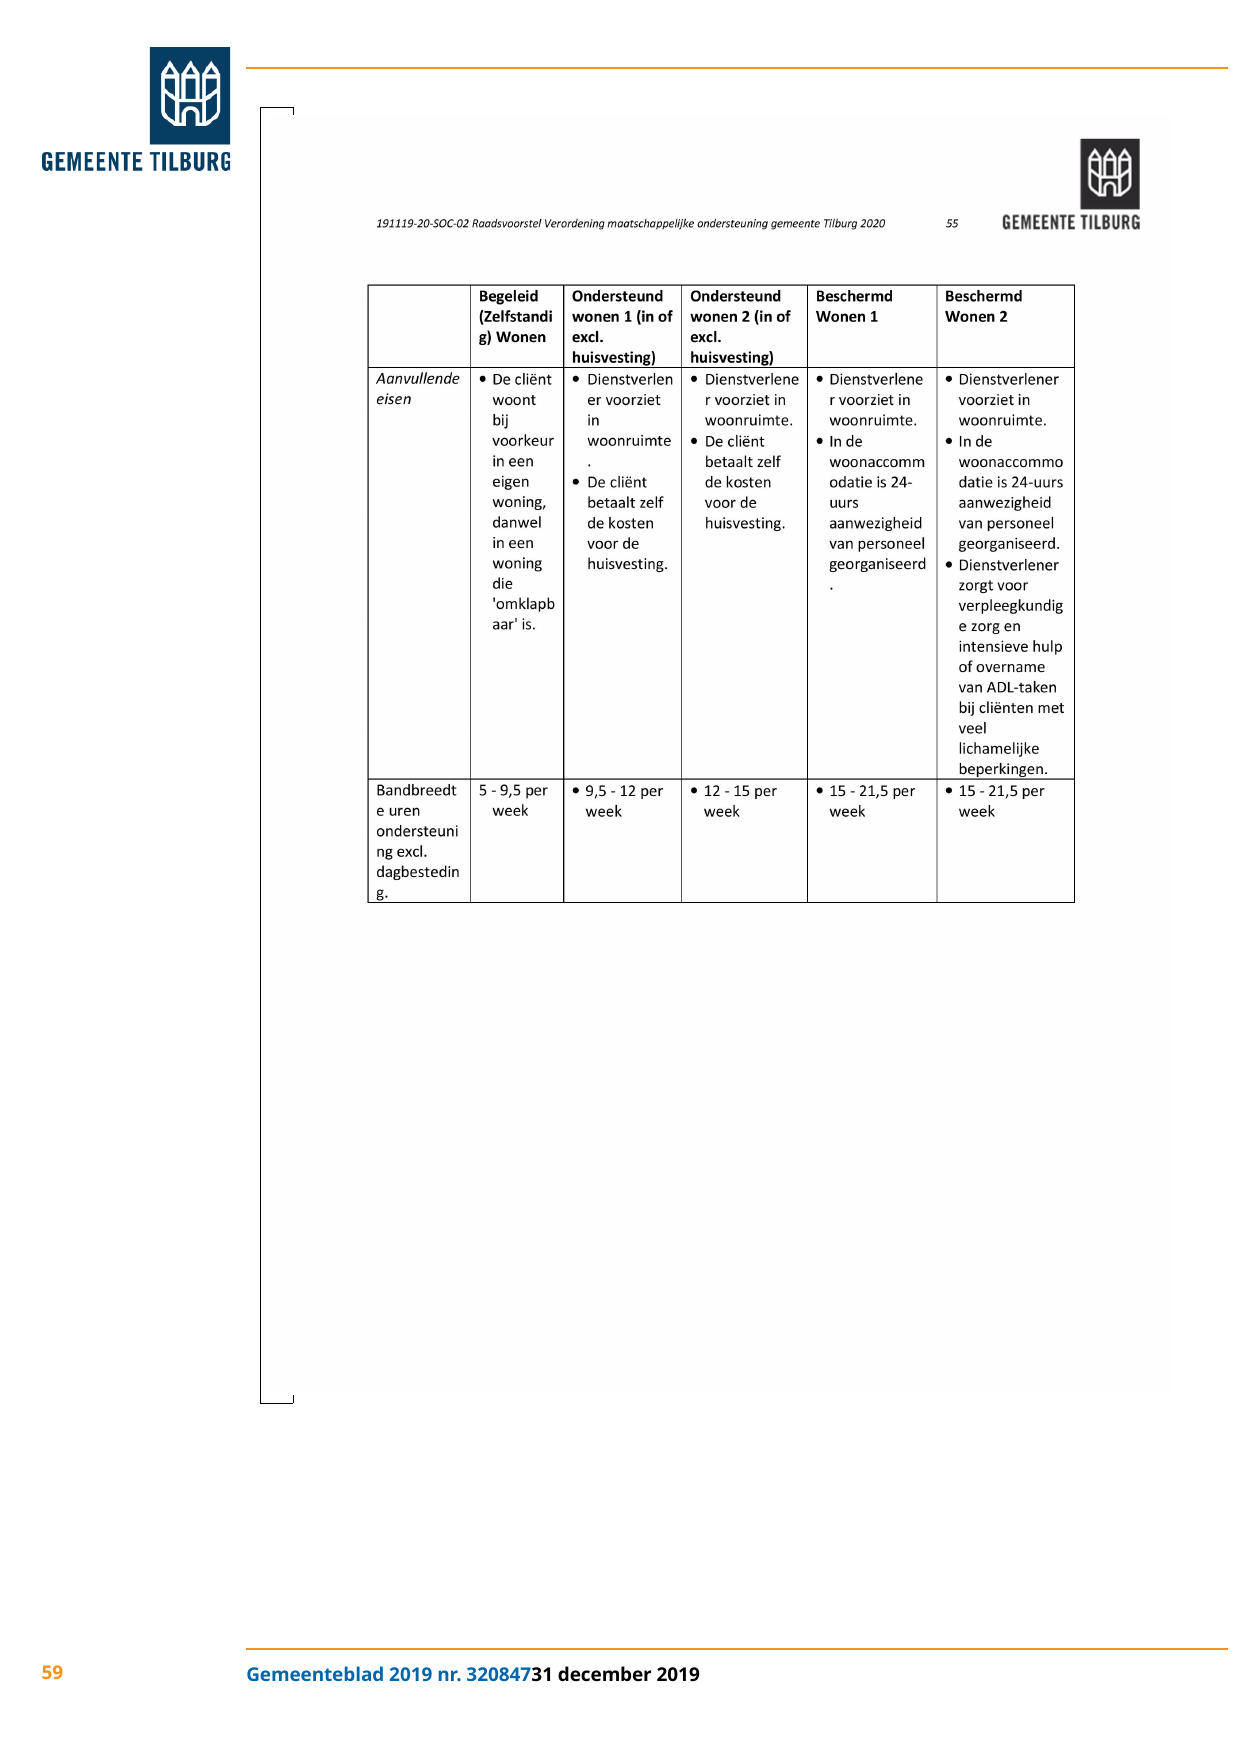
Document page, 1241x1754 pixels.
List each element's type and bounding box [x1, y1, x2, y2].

picture [41, 47, 231, 172]
picture [268, 115, 1173, 1395]
